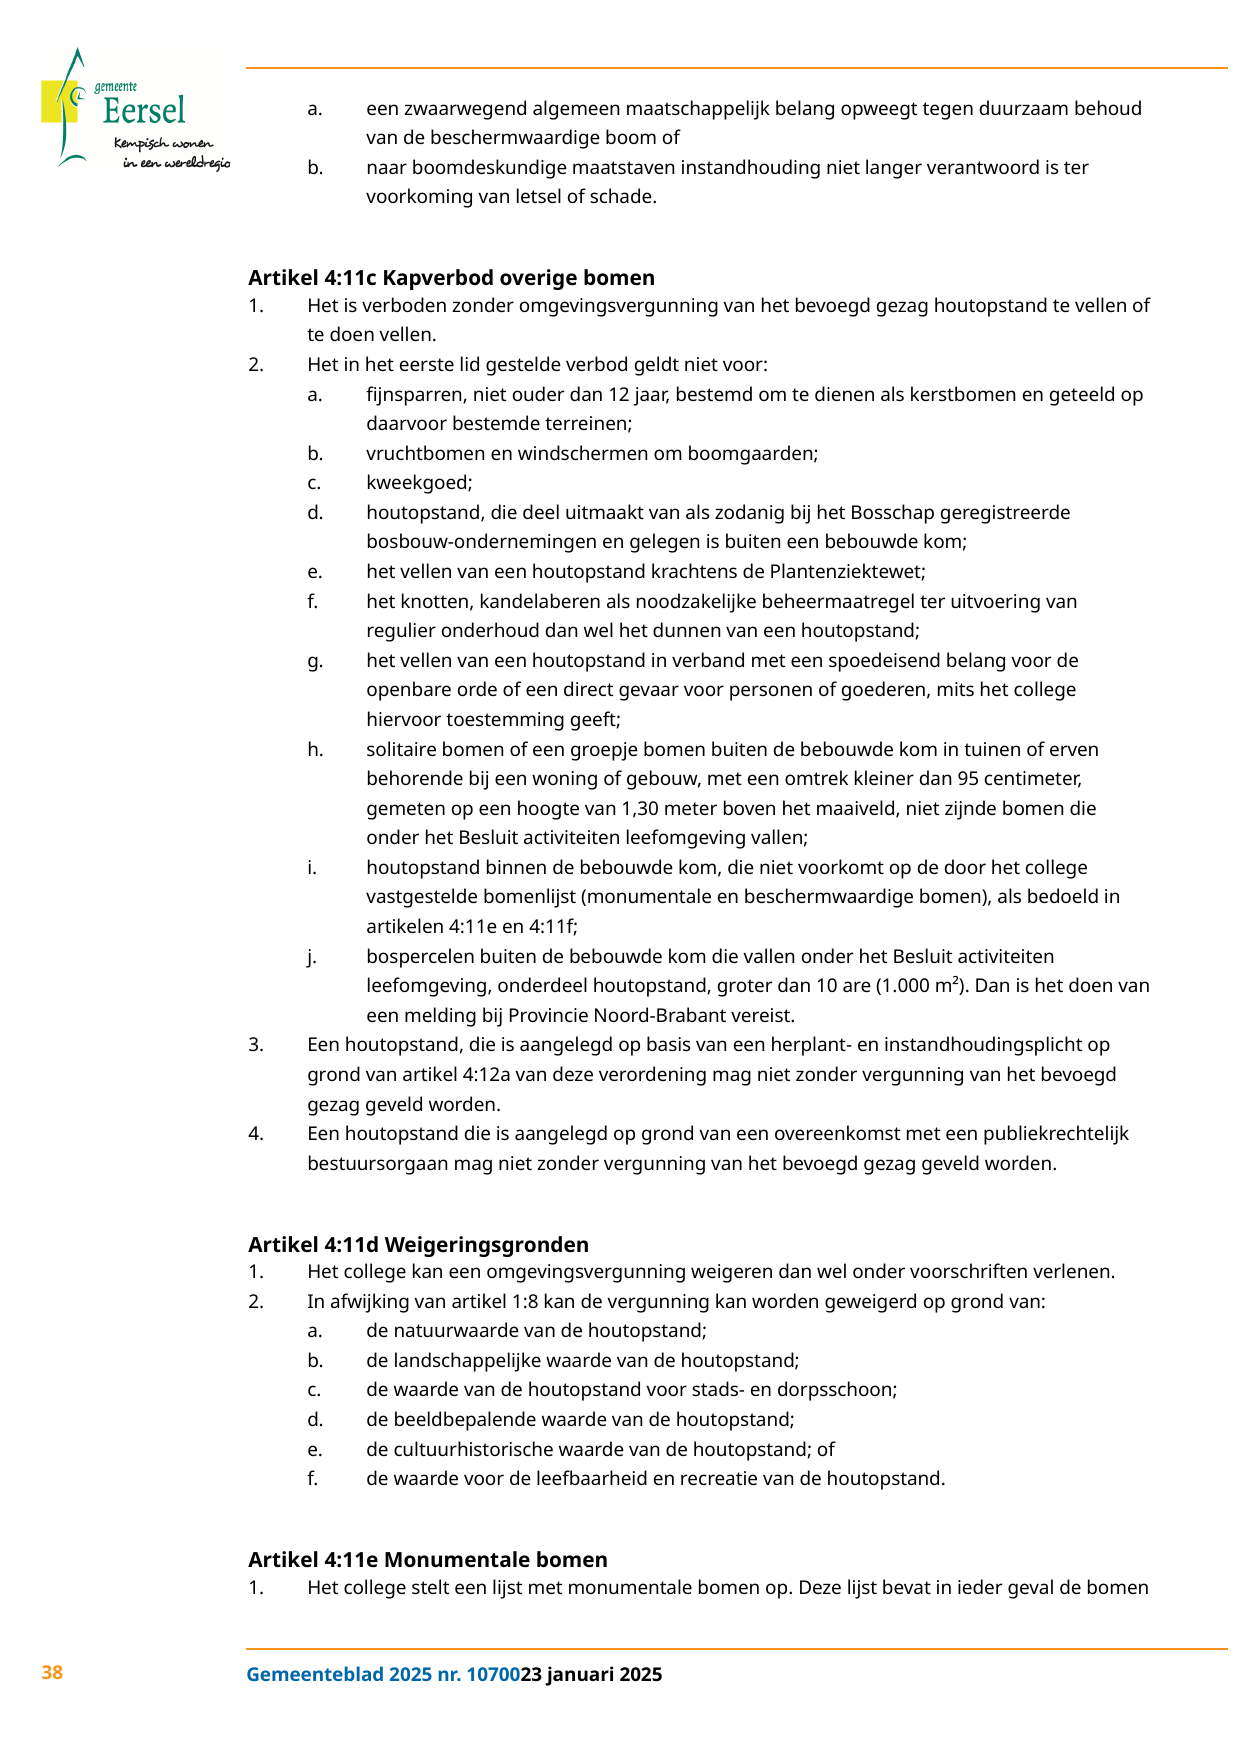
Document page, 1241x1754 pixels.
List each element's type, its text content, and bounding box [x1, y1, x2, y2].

list Een houtopstand, die is aangelegd op basis van een herplant- en instandhoudingsplicht op grond van artikel 4:12a van deze verordening mag niet zonder vergunning van het bevoegd gezag geveld worden. [248, 1032, 1152, 1116]
text Artikel 4:11c Kapverbod overige bomen [248, 263, 1152, 292]
list de cultuurhistorische waarde van de houtopstand; of [307, 1436, 1152, 1462]
list fijnsparren, niet ouder dan 12 jaar, bestemd om te dienen als kerstbomen en geteeld op daarvoor bestemde terreinen; [307, 381, 1152, 436]
list vruchtbomen en windschermen om boomgaarden; [307, 440, 1152, 466]
list de waarde voor de leefbaarheid en recreatie van de houtopstand. [307, 1465, 1152, 1491]
list houtopstand binnen de bebouwde kom, die niet voorkomt op de door het college vastgestelde bomenlijst (monumentale en beschermwaardige bomen), als bedoeld in artikelen 4:11e en 4:11f; [307, 854, 1152, 939]
list een zwaarwegend algemeen maatschappelijk belang opweegt tegen duurzaam behoud van de beschermwaardige boom of [307, 95, 1152, 150]
list de waarde van de houtopstand voor stads- en dorpsschoon; [307, 1377, 1152, 1402]
list de natuurwaarde van de houtopstand; [307, 1317, 1152, 1343]
list het vellen van een houtopstand krachtens de Plantenziektewet; [307, 558, 1152, 584]
list solitaire bomen of een groepje bomen buiten de bebouwde kom in tuinen of erven behorende bij een woning of gebouw, met een omtrek kleiner dan 95 centimeter, gemeten op een hoogte van 1,30 meter boven het maaiveld, niet zijnde bomen die onder het Besluit activiteiten leefomgeving vallen; [307, 736, 1152, 850]
list naar boomdeskundige maatstaven instandhouding niet langer verantwoord is ter voorkoming van letsel of schade. [307, 154, 1152, 209]
list kweekgoed; [307, 469, 1152, 495]
list houtopstand, die deel uitmaakt van als zodanig bij het Bosschap geregistreerde bosbouw-ondernemingen en gelegen is buiten een bebouwde kom; [307, 499, 1152, 554]
picture [41, 47, 231, 172]
list Een houtopstand die is aangelegd op grond van een overeenkomst met een publiekrechtelijk bestuursorgaan mag niet zonder vergunning van het bevoegd gezag geveld worden. [248, 1120, 1152, 1176]
list het vellen van een houtopstand in verband met een spoedeisend belang voor de openbare orde of een direct gevaar voor personen of goederen, mits het college hiervoor toestemming geeft; [307, 647, 1152, 732]
text Artikel 4:11d Weigeringsgronden [248, 1230, 1152, 1258]
list Het in het eerste lid gestelde verbod geldt niet voor: [248, 351, 1152, 377]
list Het college stelt een lijst met monumentale bomen op. Deze lijst bevat in ieder geval de bomen [248, 1574, 1152, 1599]
text Artikel 4:11e Monumentale bomen [248, 1545, 1152, 1574]
list de beeldbepalende waarde van de houtopstand; [307, 1406, 1152, 1432]
list Het is verboden zonder omgevingsvergunning van het bevoegd gezag houtopstand te vellen of te doen vellen. [248, 292, 1152, 347]
list de landschappelijke waarde van de houtopstand; [307, 1347, 1152, 1373]
list In afwijking van artikel 1:8 kan de vergunning kan worden geweigerd op grond van: [248, 1288, 1152, 1314]
list bospercelen buiten de bebouwde kom die vallen onder het Besluit activiteiten leefomgeving, onderdeel houtopstand, groter dan 10 are (1.000 m²). Dan is het doen van een melding bij Provincie Noord-Brabant vereist. [307, 943, 1152, 1028]
list Het college kan een omgevingsvergunning weigeren dan wel onder voorschriften verlenen. [248, 1258, 1152, 1284]
list het knotten, kandelaberen als noodzakelijke beheermaatregel ter uitvoering van regulier onderhoud dan wel het dunnen van een houtopstand; [307, 588, 1152, 643]
